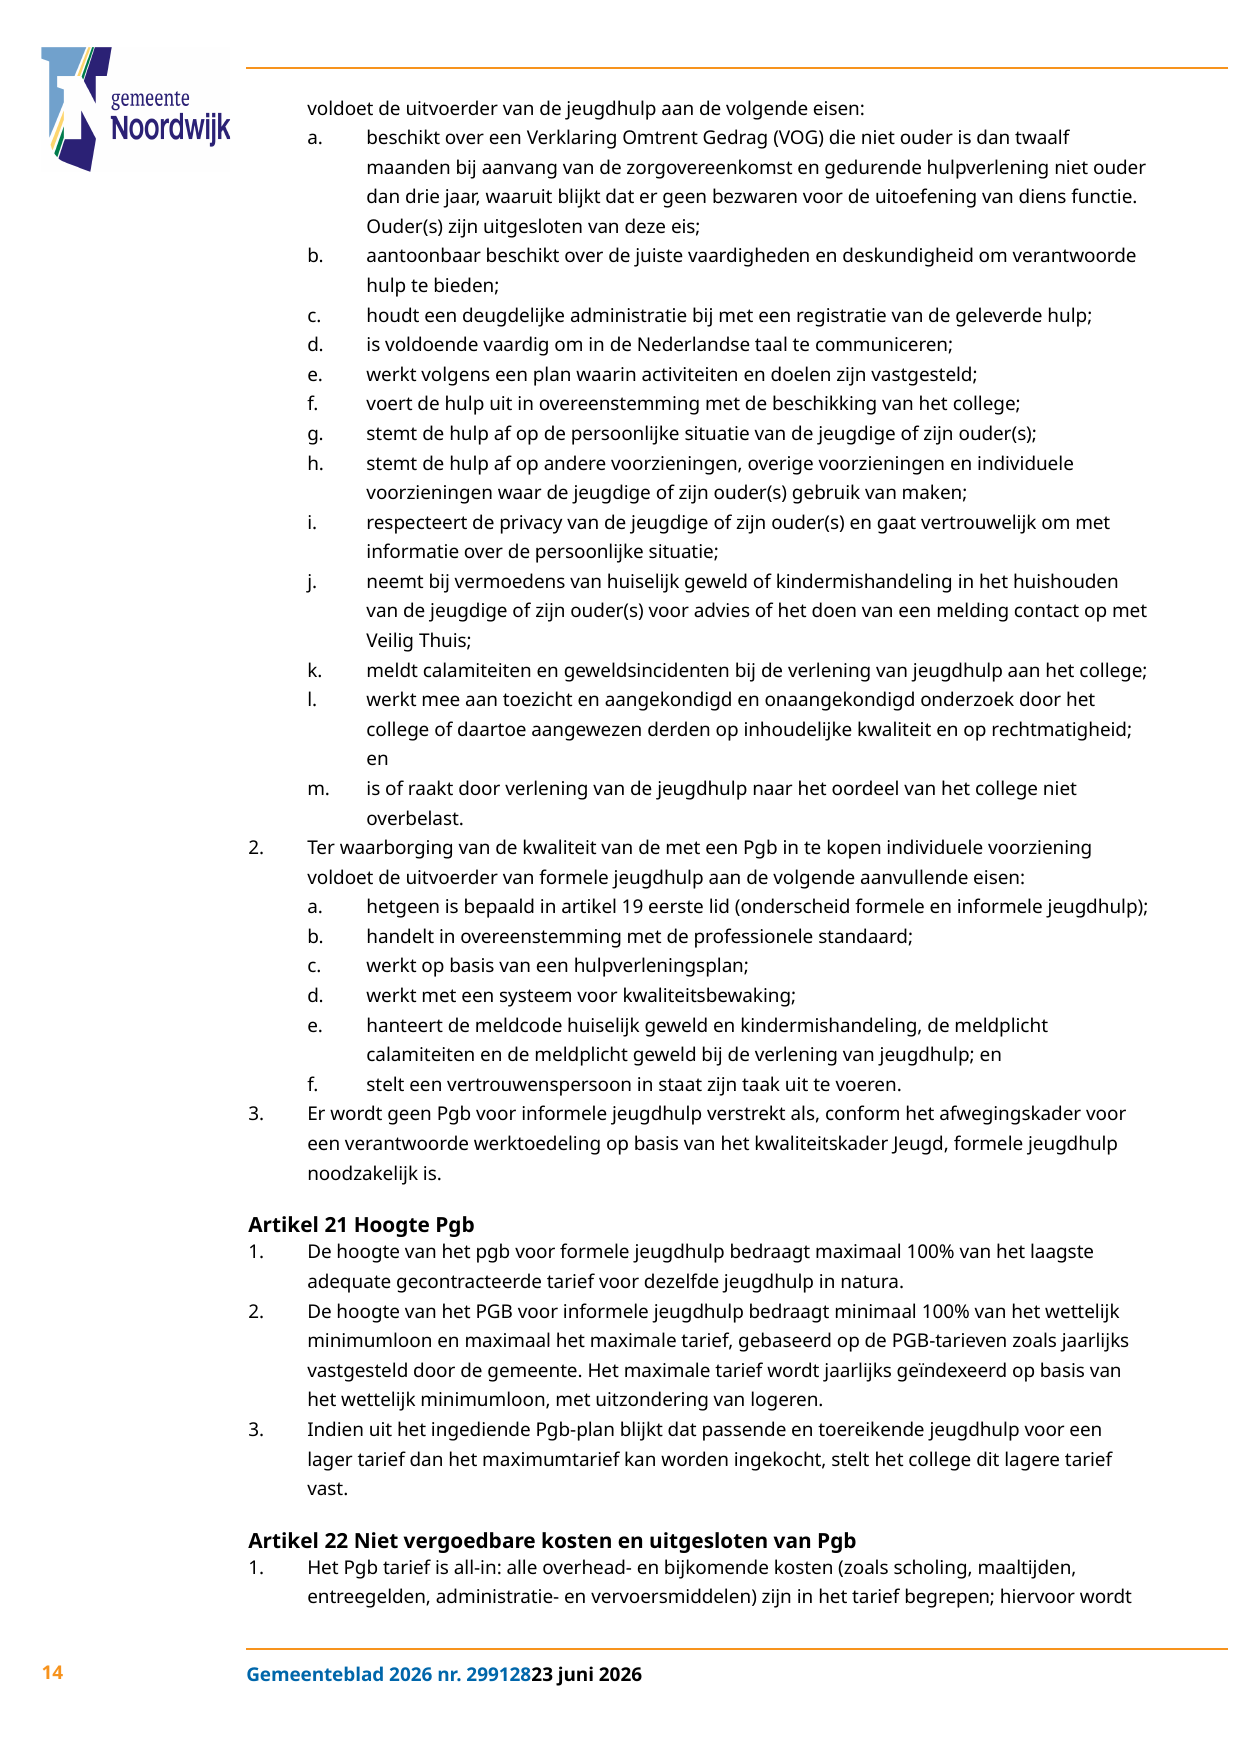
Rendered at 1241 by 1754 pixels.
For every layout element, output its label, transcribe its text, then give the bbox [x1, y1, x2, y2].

list hetgeen is bepaald in artikel 19 eerste lid (onderscheid formele en informele jeugdhulp); [307, 893, 1152, 919]
list hanteert de meldcode huiselijk geweld en kindermishandeling, de meldplicht calamiteiten en de meldplicht geweld bij de verlening van jeugdhulp; en [307, 1012, 1152, 1067]
list voert de hulp uit in overeenstemming met de beschikking van het college; [307, 391, 1152, 416]
list houdt een deugdelijke administratie bij met een registratie van de geleverde hulp; [307, 302, 1152, 328]
list neemt bij vermoedens van huiselijk geweld of kindermishandeling in het huishouden van de jeugdige of zijn ouder(s) voor advies of het doen van een melding contact op met Veilig Thuis; [307, 568, 1152, 653]
list De hoogte van het pgb voor formele jeugdhulp bedraagt maximaal 100% van het laagste adequate gecontracteerde tarief voor dezelfde jeugdhulp in natura. [248, 1239, 1152, 1294]
list werkt mee aan toezicht en aangekondigd en onaangekondigd onderzoek door het college of daartoe aangewezen derden op inhoudelijke kwaliteit en op rechtmatigheid; en [307, 686, 1152, 771]
text Artikel 22 Niet vergoedbare kosten en uitgesloten van Pgb [248, 1526, 1152, 1554]
list stemt de hulp af op de persoonlijke situatie van de jeugdige of zijn ouder(s); [307, 420, 1152, 446]
text Artikel 21 Hoogte Pgb [248, 1210, 1152, 1239]
list werkt op basis van een hulpverleningsplan; [307, 953, 1152, 978]
list respecteert de privacy van de jeugdige of zijn ouder(s) en gaat vertrouwelijk om met informatie over de persoonlijke situatie; [307, 509, 1152, 564]
list is of raakt door verlening van de jeugdhulp naar het oordeel van het college niet overbelast. [307, 775, 1152, 831]
picture [41, 47, 231, 172]
list is voldoende vaardig om in de Nederlandse taal te communiceren; [307, 331, 1152, 357]
list beschikt over een Verklaring Omtrent Gedrag (VOG) die niet ouder is dan twaalf maanden bij aanvang van de zorgovereenkomst en gedurende hulpverlening niet ouder dan drie jaar, waaruit blijkt dat er geen bezwaren voor de uitoefening van diens functie. Ouder(s) zijn uitgesloten van deze eis; [307, 124, 1152, 239]
list voldoet de uitvoerder van de jeugdhulp aan de volgende eisen: [248, 95, 1152, 121]
list meldt calamiteiten en geweldsincidenten bij de verlening van jeugdhulp aan het college; [307, 657, 1152, 683]
list werkt met een systeem voor kwaliteitsbewaking; [307, 982, 1152, 1008]
list Er wordt geen Pgb voor informele jeugdhulp verstrekt als, conform het afwegingskader voor een verantwoorde werktoedeling op basis van het kwaliteitskader Jeugd, formele jeugdhulp noodzakelijk is. [248, 1101, 1152, 1186]
list Het Pgb tarief is all-in: alle overhead- en bijkomende kosten (zoals scholing, maaltijden, entreegelden, administratie- en vervoersmiddelen) zijn in het tarief begrepen; hiervoor wordt [248, 1554, 1152, 1609]
list handelt in overeenstemming met de professionele standaard; [307, 923, 1152, 949]
list aantoonbaar beschikt over de juiste vaardigheden en deskundigheid om verantwoorde hulp te bieden; [307, 243, 1152, 298]
list stemt de hulp af op andere voorzieningen, overige voorzieningen en individuele voorzieningen waar de jeugdige of zijn ouder(s) gebruik van maken; [307, 450, 1152, 505]
list De hoogte van het PGB voor informele jeugdhulp bedraagt minimaal 100% van het wettelijk minimumloon en maximaal het maximale tarief, gebaseerd op de PGB-tarieven zoals jaarlijks vastgesteld door de gemeente. Het maximale tarief wordt jaarlijks geïndexeerd op basis van het wettelijk minimumloon, met uitzondering van logeren. [248, 1298, 1152, 1412]
list stelt een vertrouwenspersoon in staat zijn taak uit te voeren. [307, 1071, 1152, 1097]
list Ter waarborging van de kwaliteit van de met een Pgb in te kopen individuele voorziening voldoet de uitvoerder van formele jeugdhulp aan de volgende aanvullende eisen: [248, 834, 1152, 890]
list Indien uit het ingediende Pgb-plan blijkt dat passende en toereikende jeugdhulp voor een lager tarief dan het maximumtarief kan worden ingekocht, stelt het college dit lagere tarief vast. [248, 1416, 1152, 1501]
list werkt volgens een plan waarin activiteiten en doelen zijn vastgesteld; [307, 361, 1152, 387]
